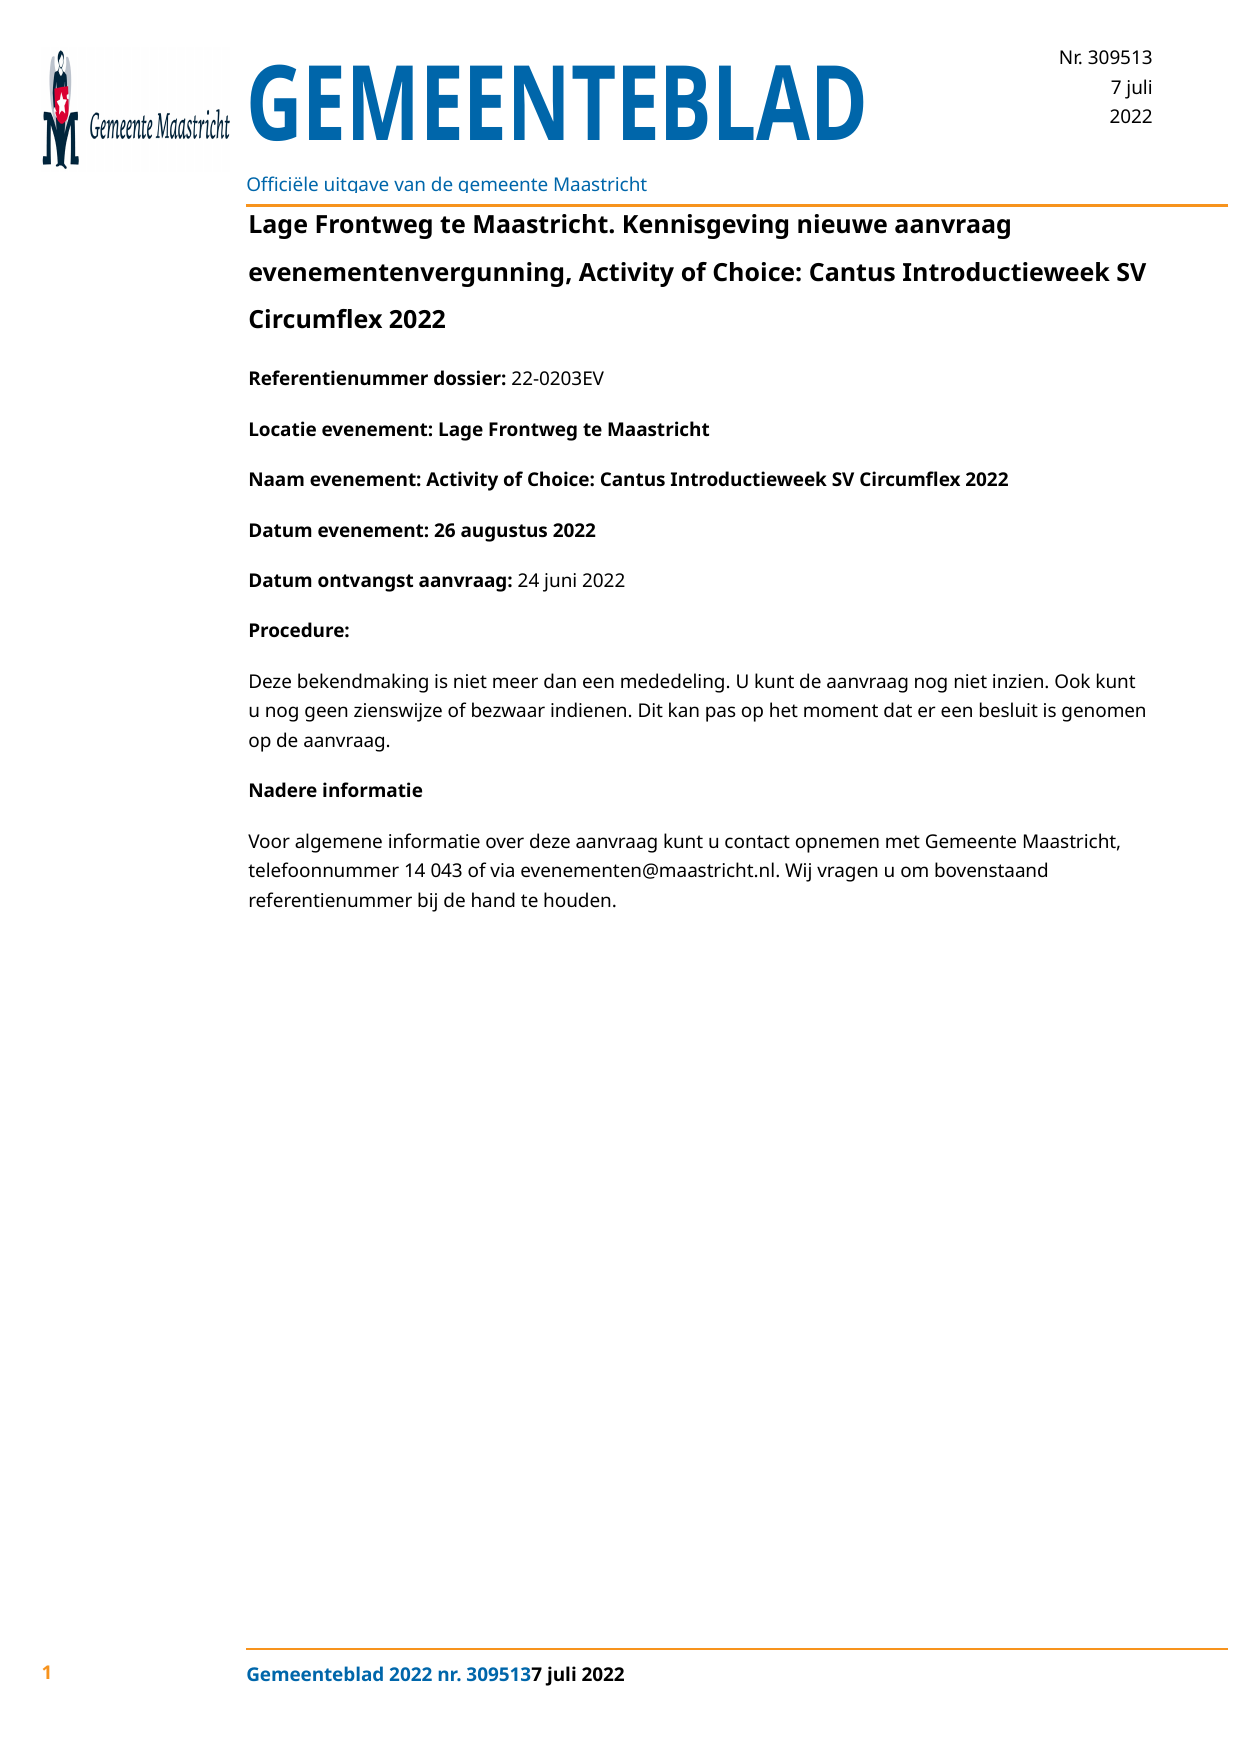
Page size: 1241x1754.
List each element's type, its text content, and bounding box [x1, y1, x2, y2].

text Locatie evenement: Lage Frontweg te Maastricht [248, 416, 1152, 442]
text Lage Frontweg te Maastricht. Kennisgeving nieuwe aanvraag evenementenvergunning, Activity of Choice: Cantus Introductieweek SV Circumflex 2022 [248, 207, 1152, 336]
text Referentienummer dossier: 22-0203EV [248, 366, 1152, 391]
text Voor algemene informatie over deze aanvraag kunt u contact opnemen met Gemeente Maastricht, telefoonnummer 14 043 of via evenementen@maastricht.nl. Wij vragen u om bovenstaand referentienummer bij de hand te houden. [248, 828, 1152, 913]
text Deze bekendmaking is niet meer dan een mededeling. U kunt de aanvraag nog niet inzien. Ook kunt u nog geen zienswijze of bezwaar indienen. Dit kan pas op het moment dat er een besluit is genomen op de aanvraag. [248, 668, 1152, 753]
text Procedure: [248, 618, 1152, 643]
text Datum evenement: 26 augustus 2022 [248, 517, 1152, 542]
text Nadere informatie [248, 778, 1152, 803]
text Datum ontvangst aanvraag: 24 juni 2022 [248, 567, 1152, 593]
picture [41, 47, 231, 172]
text Naam evenement: Activity of Choice: Cantus Introductieweek SV Circumflex 2022 [248, 466, 1152, 492]
